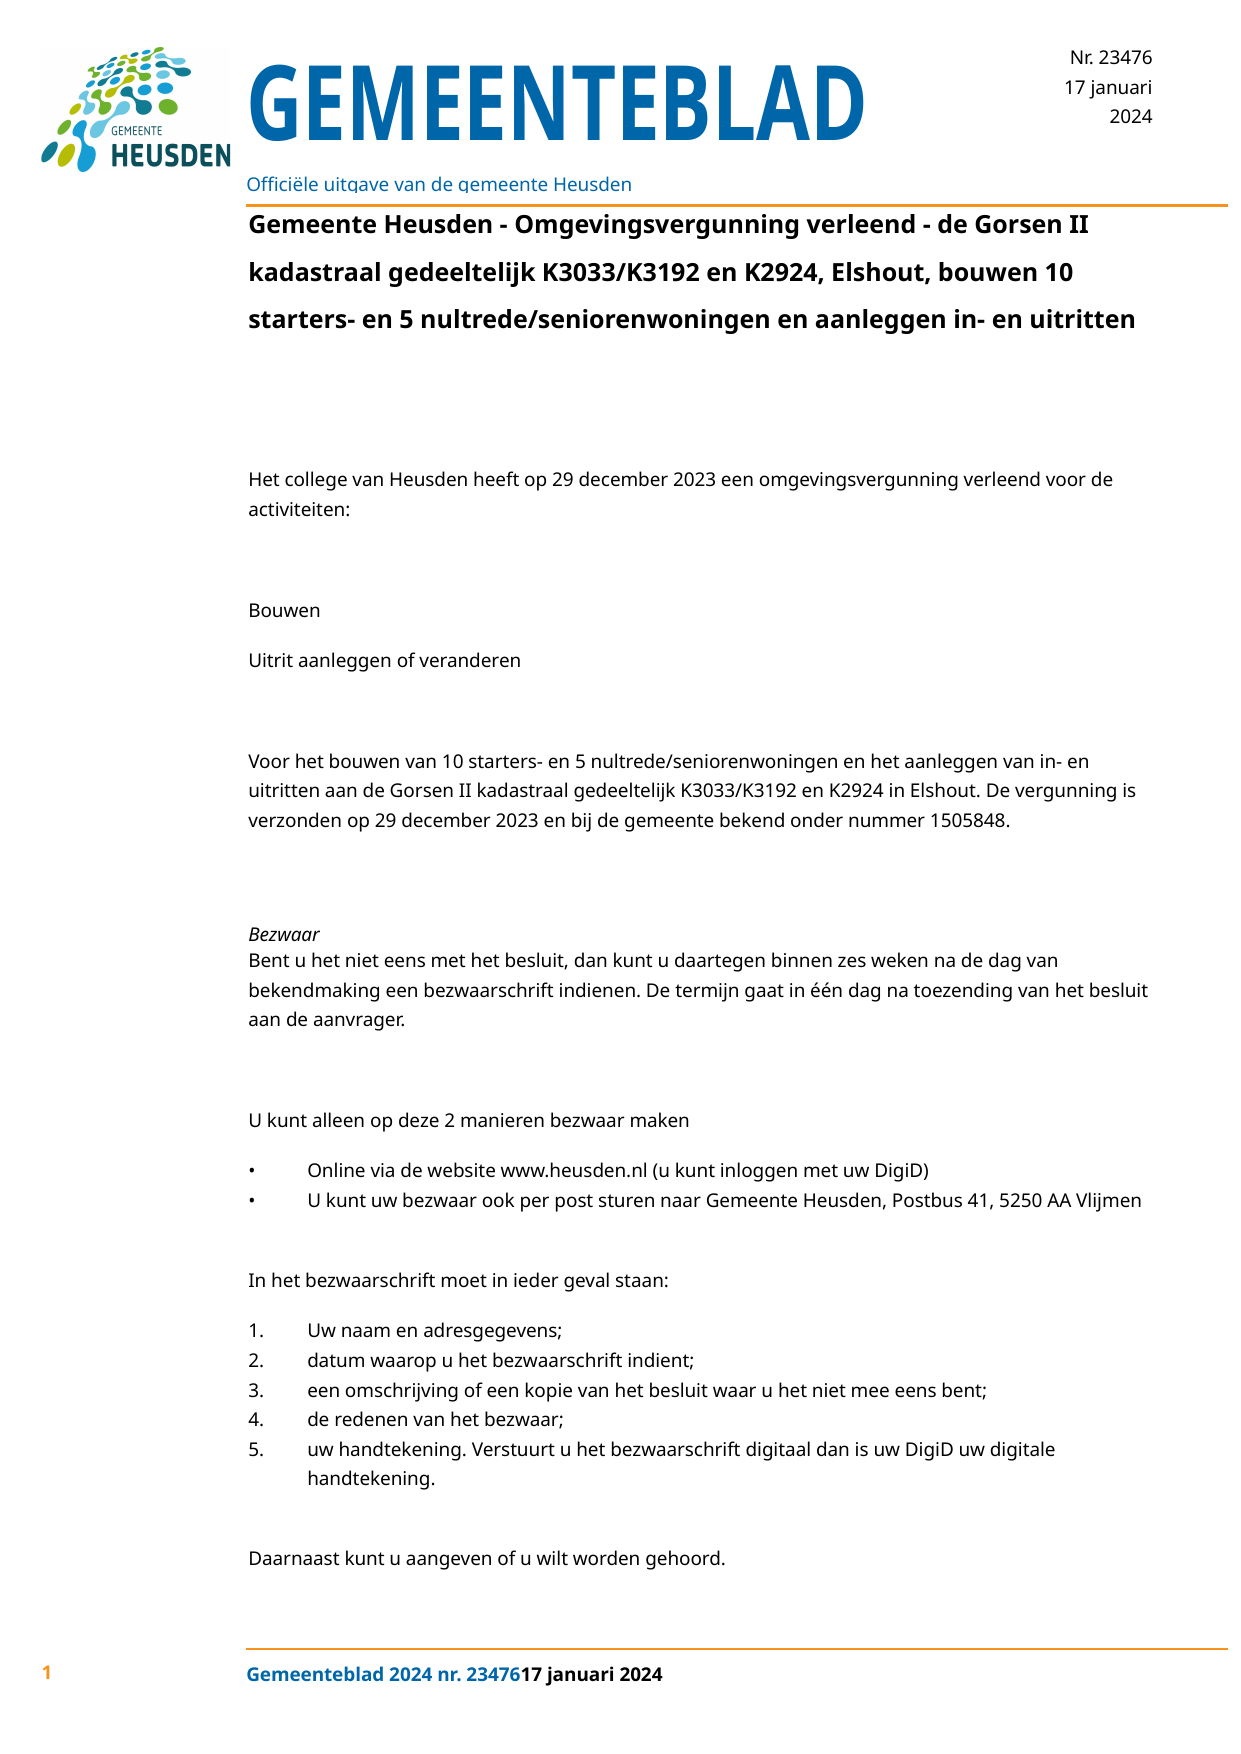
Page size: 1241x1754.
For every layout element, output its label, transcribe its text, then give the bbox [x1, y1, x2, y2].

text Daarnaast kunt u aangeven of u wilt worden gehoord. [248, 1546, 1152, 1571]
text Voor het bouwen van 10 starters- en 5 nultrede/seniorenwoningen en het aanleggen van in- en uitritten aan de Gorsen II kadastraal gedeeltelijk K3033/K3192 en K2924 in Elshout. De vergunning is verzonden op 29 december 2023 en bij de gemeente bekend onder nummer 1505848. [248, 748, 1152, 833]
picture [41, 47, 231, 172]
text U kunt alleen op deze 2 manieren bezwaar maken [248, 1107, 1152, 1133]
text In het bezwaarschrift moet in ieder geval staan: [248, 1267, 1152, 1293]
text Bezwaar [248, 922, 1152, 947]
text Het college van Heusden heeft op 29 december 2023 een omgevingsvergunning verleend voor de activiteiten: [248, 466, 1152, 522]
list een omschrijving of een kopie van het besluit waar u het niet mee eens bent; [248, 1377, 1152, 1403]
text Gemeente Heusden - Omgevingsvergunning verleend - de Gorsen II kadastraal gedeeltelijk K3033/K3192 en K2924, Elshout, bouwen 10 starters- en 5 nultrede/seniorenwoningen en aanleggen in- en uitritten [248, 207, 1152, 336]
list Uw naam en adresgegevens; [248, 1318, 1152, 1343]
list datum waarop u het bezwaarschrift indient; [248, 1347, 1152, 1373]
text Bouwen [248, 597, 1152, 622]
text Uitrit aanleggen of veranderen [248, 647, 1152, 673]
text Bent u het niet eens met het besluit, dan kunt u daartegen binnen zes weken na de dag van bekendmaking een bezwaarschrift indienen. De termijn gaat in één dag na toezending van het besluit aan de aanvrager. [248, 947, 1152, 1032]
list U kunt uw bezwaar ook per post sturen naar Gemeente Heusden, Postbus 41, 5250 AA Vlijmen [248, 1187, 1152, 1213]
list uw handtekening. Verstuurt u het bezwaarschrift digitaal dan is uw DigiD uw digitale handtekening. [248, 1436, 1152, 1491]
list de redenen van het bezwaar; [248, 1406, 1152, 1432]
list Online via de website www.heusden.nl (u kunt inloggen met uw DigiD) [248, 1158, 1152, 1183]
